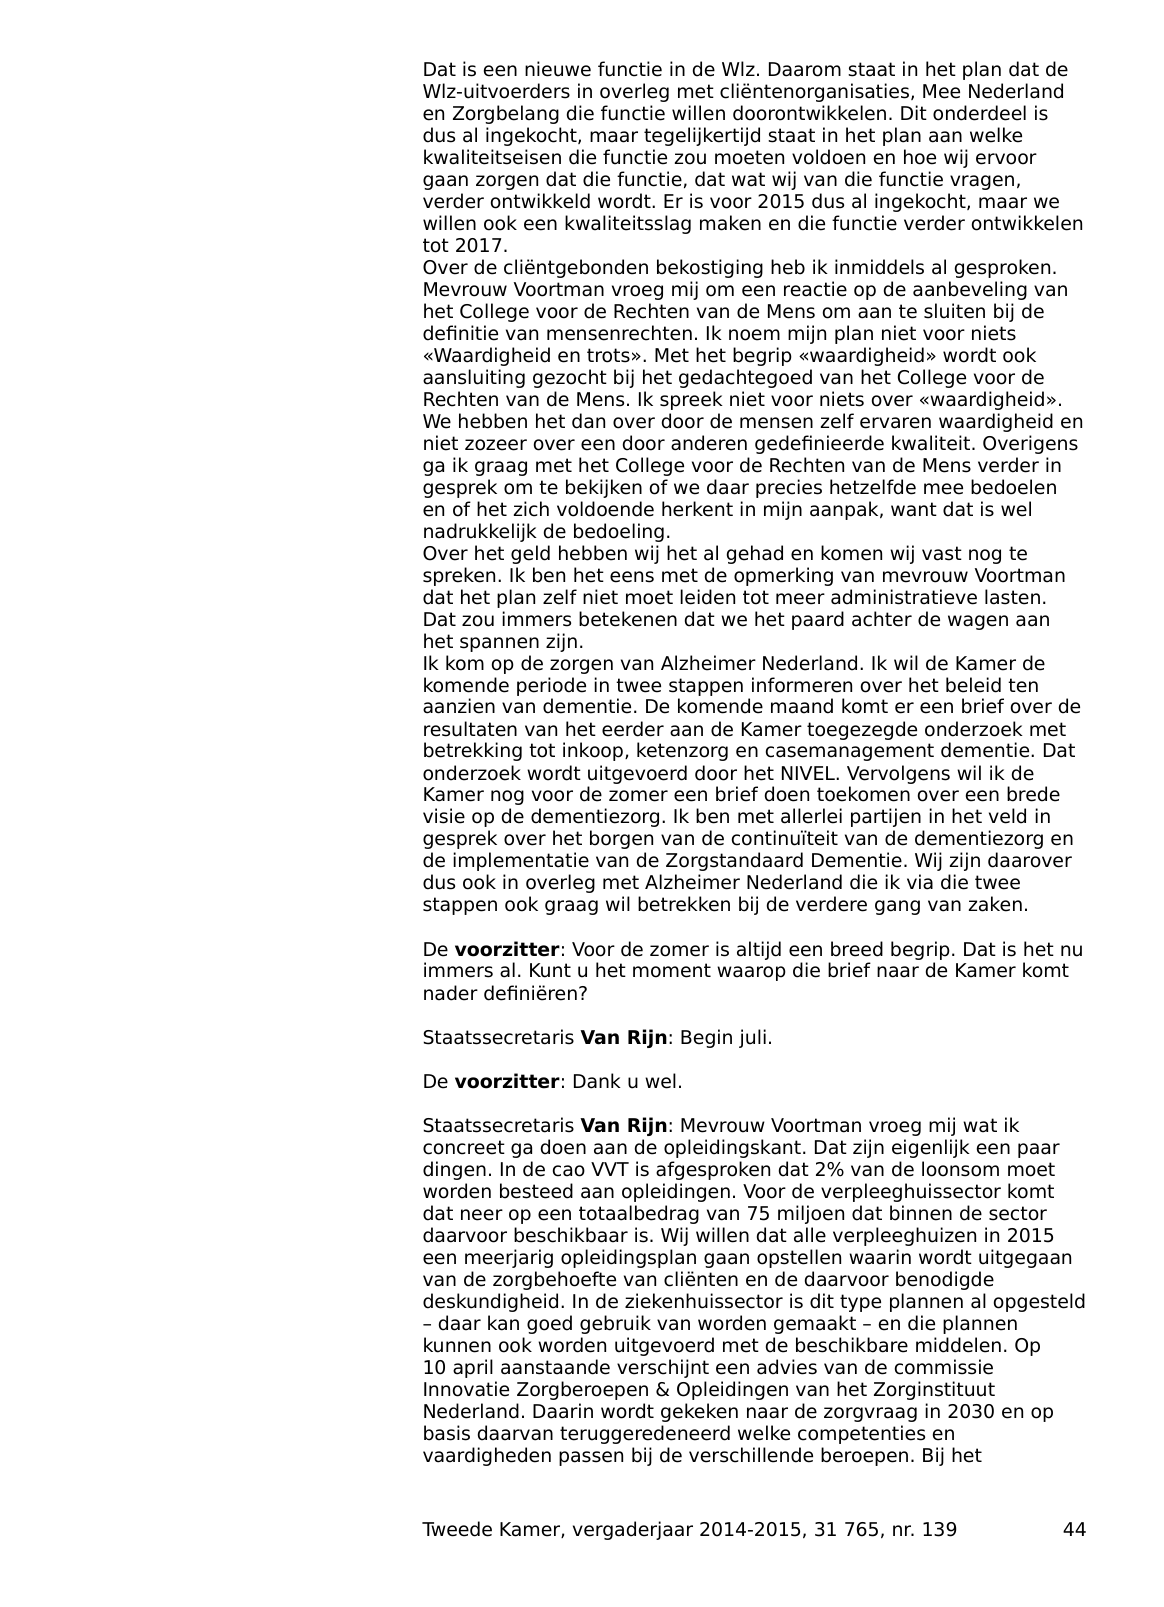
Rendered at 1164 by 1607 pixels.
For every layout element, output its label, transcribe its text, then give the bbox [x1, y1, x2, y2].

text Over het geld hebben wij het al gehad en komen wij vast nog te spreken. Ik ben het eens met de opmerking van mevrouw Voortman dat het plan zelf niet moet leiden tot meer administratieve lasten. Dat zou immers betekenen dat we het paard achter de wagen aan het spannen zijn. [422, 543, 1087, 652]
text Staatssecretaris Van Rijn: Mevrouw Voortman vroeg mij wat ik concreet ga doen aan de opleidingskant. Dat zijn eigenlijk een paar dingen. In de cao VVT is afgesproken dat 2% van de loonsom moet worden besteed aan opleidingen. Voor de verpleeghuissector komt dat neer op een totaalbedrag van 75 miljoen dat binnen de sector daarvoor beschikbaar is. Wij willen dat alle verpleeghuizen in 2015 een meerjarig opleidingsplan gaan opstellen waarin wordt uitgegaan van de zorgbehoefte van cliënten en de daarvoor benodigde deskundigheid. In de ziekenhuissector is dit type plannen al opgesteld – daar kan goed gebruik van worden gemaakt – en die plannen kunnen ook worden uitgevoerd met de beschikbare middelen. Op 10 april aanstaande verschijnt een advies van de commissie Innovatie Zorgberoepen & Opleidingen van het Zorginstituut Nederland. Daarin wordt gekeken naar de zorgvraag in 2030 en op basis daarvan teruggeredeneerd welke competenties en vaardigheden passen bij de verschillende beroepen. Bij het [422, 1115, 1087, 1467]
text De voorzitter: Dank u wel. [422, 1071, 1087, 1093]
text Staatssecretaris Van Rijn: Begin juli. [422, 1027, 1087, 1048]
text Over de cliëntgebonden bekostiging heb ik inmiddels al gesproken. Mevrouw Voortman vroeg mij om een reactie op de aanbeveling van het College voor de Rechten van de Mens om aan te sluiten bij de definitie van mensenrechten. Ik noem mijn plan niet voor niets «Waardigheid en trots». Met het begrip «waardigheid» wordt ook aansluiting gezocht bij het gedachtegoed van het College voor de Rechten van de Mens. Ik spreek niet voor niets over «waardigheid». We hebben het dan over door de mensen zelf ervaren waardigheid en niet zozeer over een door anderen gedefinieerde kwaliteit. Overigens ga ik graag met het College voor de Rechten van de Mens verder in gesprek om te bekijken of we daar precies hetzelfde mee bedoelen en of het zich voldoende herkent in mijn aanpak, want dat is wel nadrukkelijk de bedoeling. [422, 257, 1087, 543]
text Dat is een nieuwe functie in de Wlz. Daarom staat in het plan dat de Wlz-uitvoerders in overleg met cliëntenorganisaties, Mee Nederland en Zorgbelang die functie willen doorontwikkelen. Dit onderdeel is dus al ingekocht, maar tegelijkertijd staat in het plan aan welke kwaliteitseisen die functie zou moeten voldoen en hoe wij ervoor gaan zorgen dat die functie, dat wat wij van die functie vragen, verder ontwikkeld wordt. Er is voor 2015 dus al ingekocht, maar we willen ook een kwaliteitsslag maken en die functie verder ontwikkelen tot 2017. [422, 59, 1087, 257]
text De voorzitter: Voor de zomer is altijd een breed begrip. Dat is het nu immers al. Kunt u het moment waarop die brief naar de Kamer komt nader definiëren? [422, 938, 1087, 1004]
text Ik kom op de zorgen van Alzheimer Nederland. Ik wil de Kamer de komende periode in twee stappen informeren over het beleid ten aanzien van dementie. De komende maand komt er een brief over de resultaten van het eerder aan de Kamer toegezegde onderzoek met betrekking tot inkoop, ketenzorg en casemanagement dementie. Dat onderzoek wordt uitgevoerd door het NIVEL. Vervolgens wil ik de Kamer nog voor de zomer een brief doen toekomen over een brede visie op de dementiezorg. Ik ben met allerlei partijen in het veld in gesprek over het borgen van de continuïteit van de dementiezorg en de implementatie van de Zorgstandaard Dementie. Wij zijn daarover dus ook in overleg met Alzheimer Nederland die ik via die twee stappen ook graag wil betrekken bij de verdere gang van zaken. [422, 652, 1087, 916]
